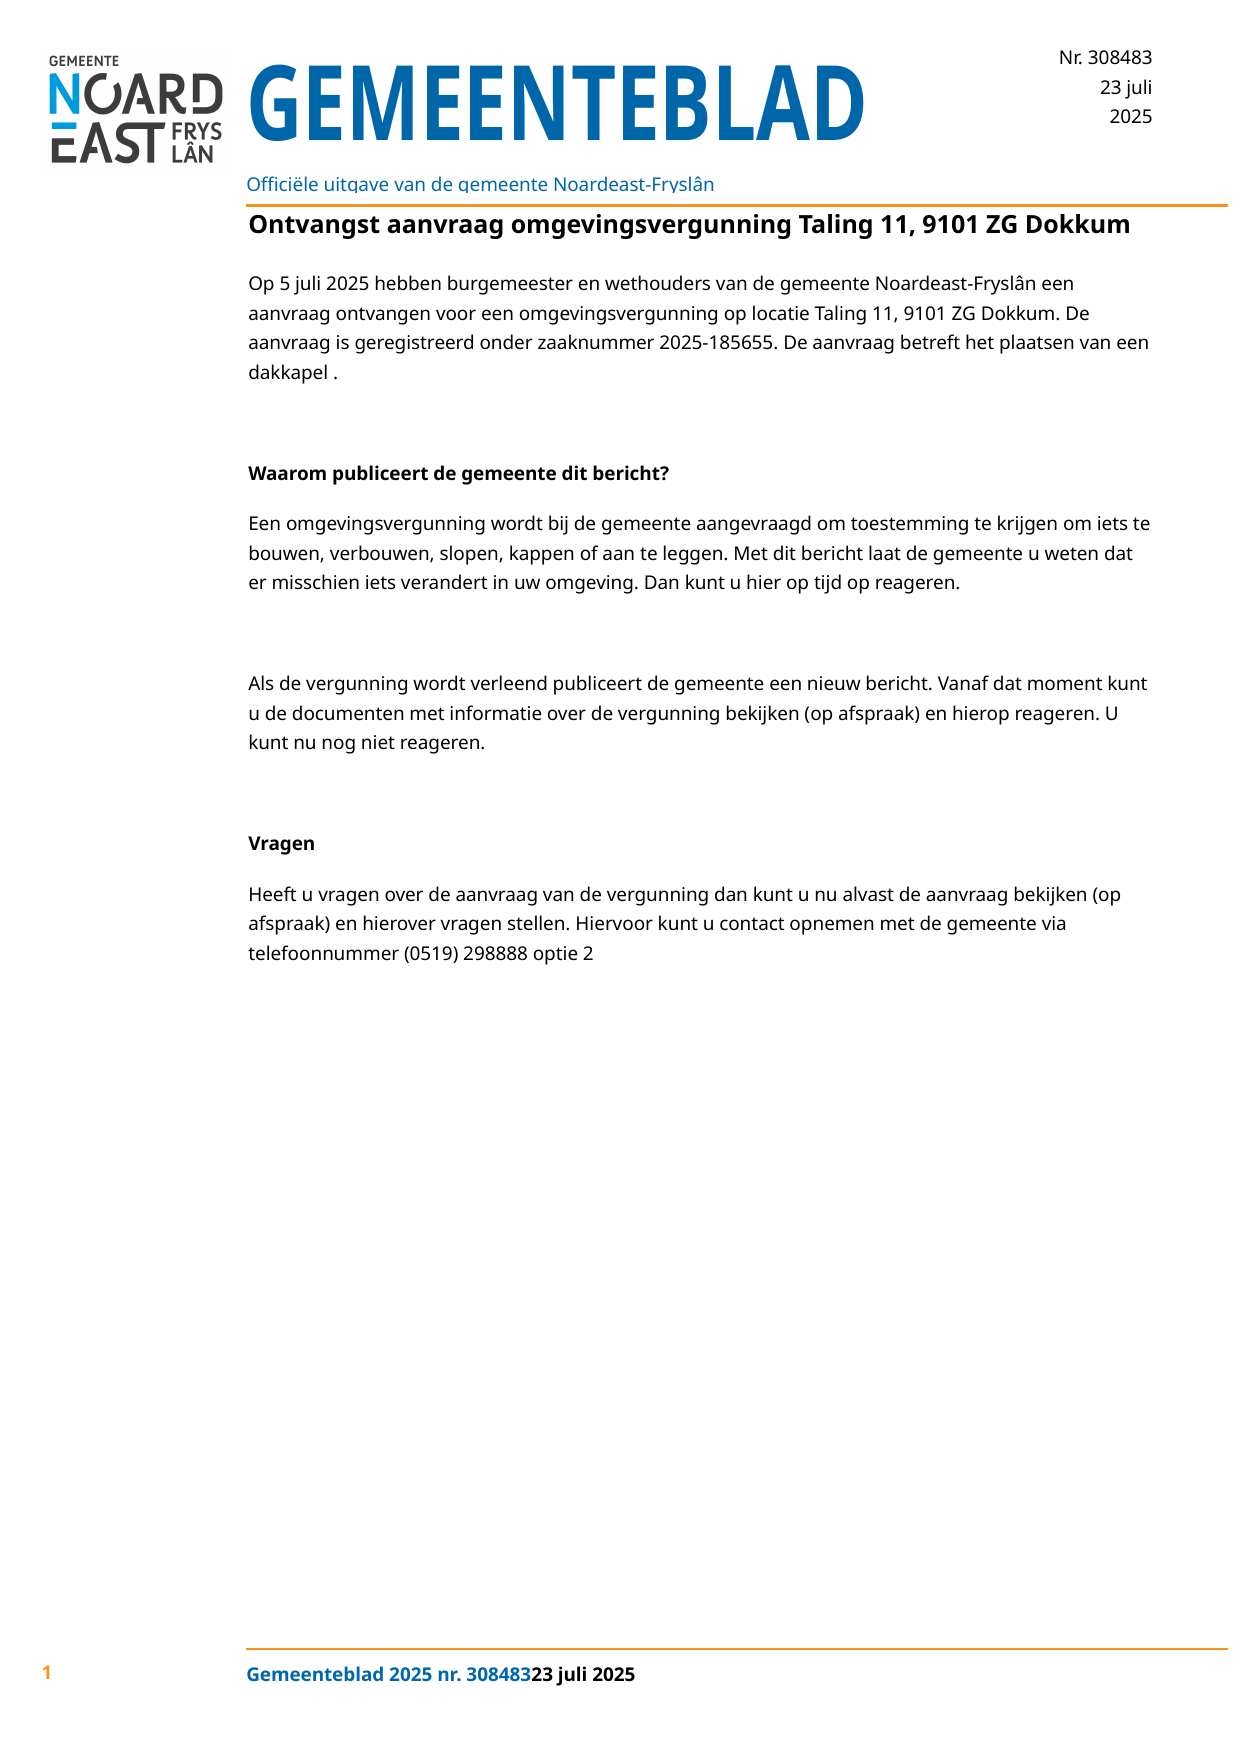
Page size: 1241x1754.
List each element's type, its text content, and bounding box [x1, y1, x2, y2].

text Heeft u vragen over de aanvraag van de vergunning dan kunt u nu alvast de aanvraag bekijken (op afspraak) en hierover vragen stellen. Hiervoor kunt u contact opnemen met de gemeente via telefoonnummer (0519) 298888 optie 2 [248, 881, 1152, 966]
text Op 5 juli 2025 hebben burgemeester en wethouders van de gemeente Noardeast-Fryslân een aanvraag ontvangen voor een omgevingsvergunning op locatie Taling 11, 9101 ZG Dokkum. De aanvraag is geregistreerd onder zaaknummer 2025-185655. De aanvraag betreft het plaatsen van een dakkapel . [248, 270, 1152, 385]
picture [41, 47, 231, 172]
text Ontvangst aanvraag omgevingsvergunning Taling 11, 9101 ZG Dokkum [248, 207, 1152, 241]
text Een omgevingsvergunning wordt bij de gemeente aangevraagd om toestemming te krijgen om iets te bouwen, verbouwen, slopen, kappen of aan te leggen. Met dit bericht laat de gemeente u weten dat er misschien iets verandert in uw omgeving. Dan kunt u hier op tijd op reageren. [248, 510, 1152, 595]
text Waarom publiceert de gemeente dit bericht? [248, 460, 1152, 486]
text Als de vergunning wordt verleend publiceert de gemeente een nieuw bericht. Vanaf dat moment kunt u de documenten met informatie over de vergunning bekijken (op afspraak) en hierop reageren. U kunt nu nog niet reageren. [248, 670, 1152, 755]
text Vragen [248, 830, 1152, 856]
